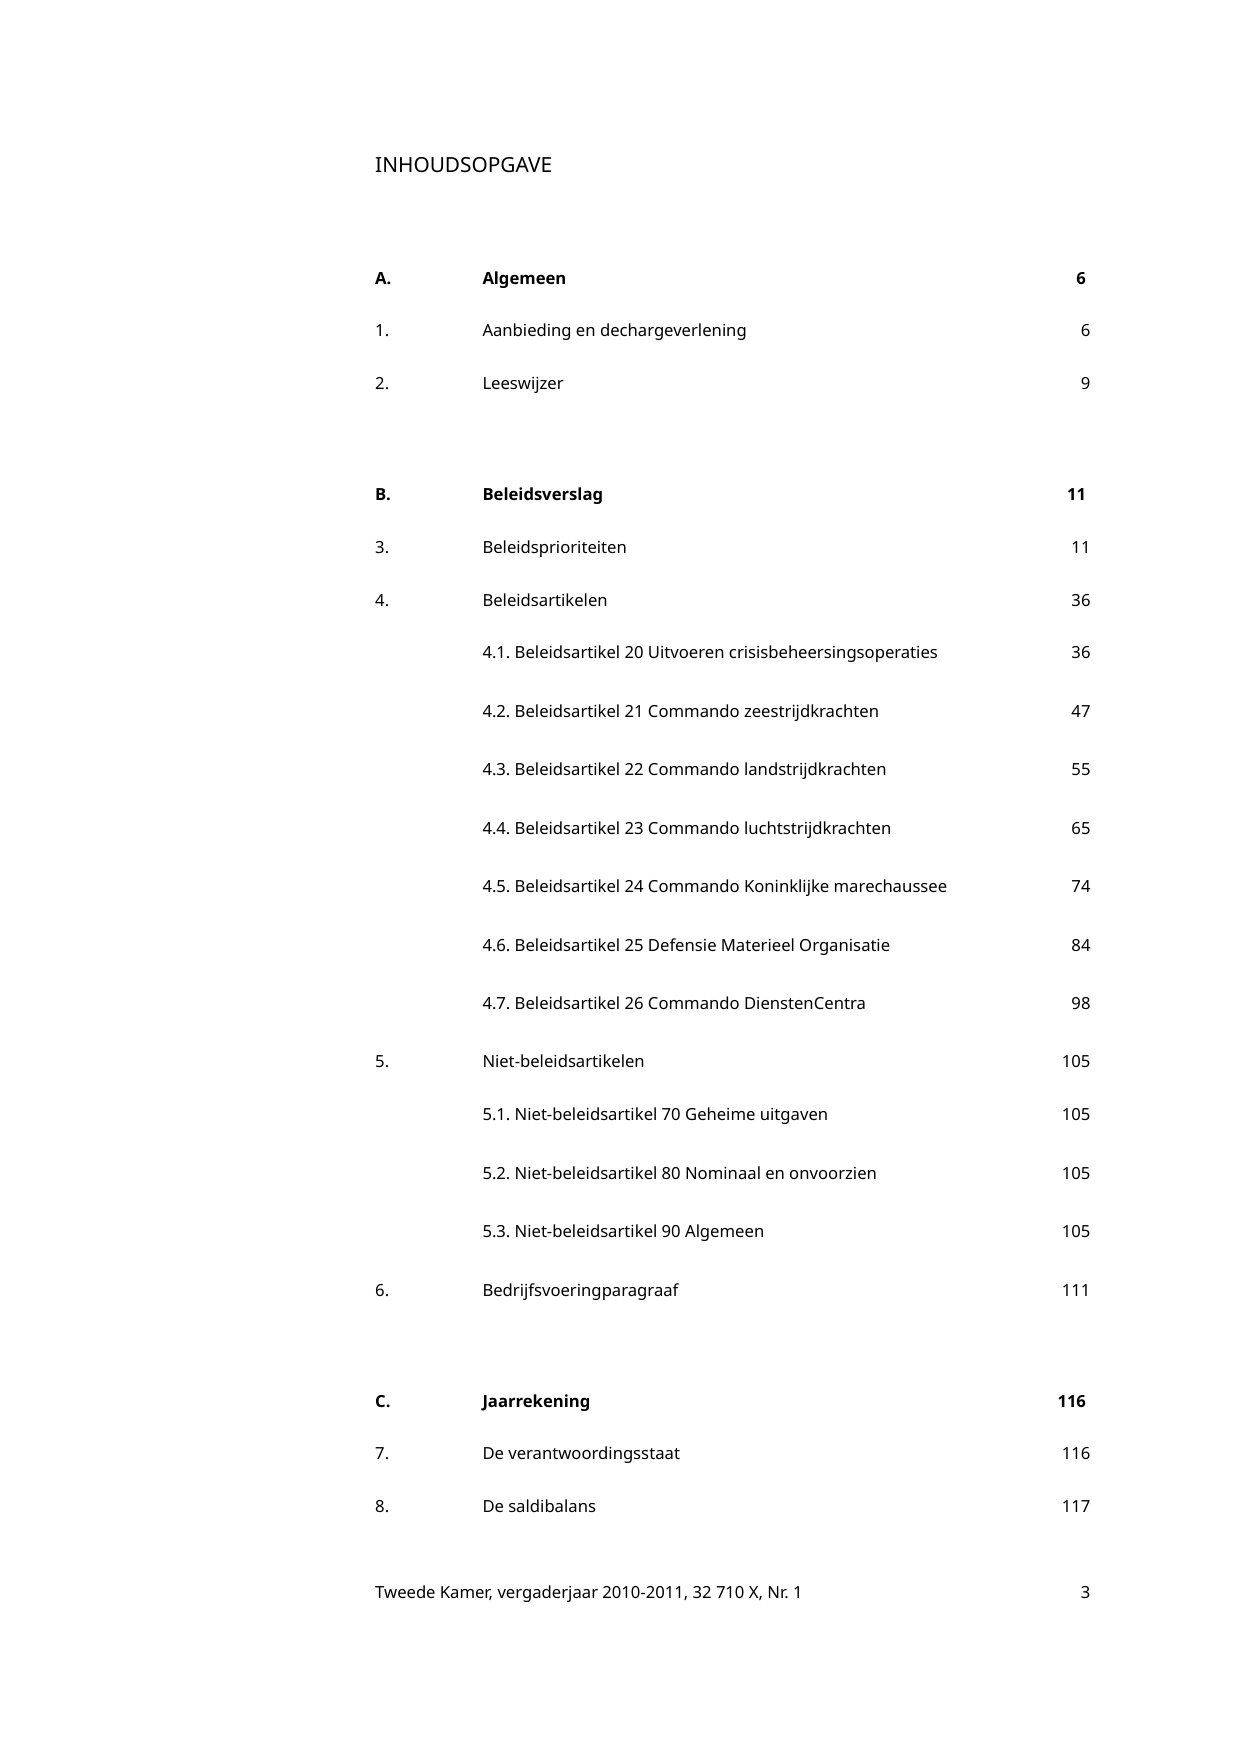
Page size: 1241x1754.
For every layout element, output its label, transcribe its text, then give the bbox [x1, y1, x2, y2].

table_cell 11 [1026, 536, 1090, 588]
table_cell [375, 992, 482, 1050]
table_cell Niet-beleidsartikelen [482, 1050, 1026, 1103]
table_cell [375, 1331, 482, 1389]
table_cell 105 [1026, 1220, 1090, 1278]
table_cell [375, 933, 482, 992]
table_cell 55 [1026, 758, 1090, 816]
table_cell 5.1. Niet-beleidsartikel 70 Geheime uitgaven [482, 1103, 1026, 1161]
table_cell 36 [1026, 588, 1090, 641]
table_cell 111 [1026, 1278, 1090, 1331]
table_cell 47 [1026, 700, 1090, 758]
table_cell [375, 425, 482, 483]
table_cell 4.4. Beleidsartikel 23 Commando luchtstrijdkrachten [482, 816, 1026, 875]
table_cell Beleidsprioriteiten [482, 536, 1026, 588]
subtitle INHOUDSOPGAVE [375, 150, 1090, 178]
table_cell 4.5. Beleidsartikel 24 Commando Koninklijke marechaussee [482, 875, 1026, 933]
table_cell 4.1. Beleidsartikel 20 Uitvoeren crisisbeheersingsoperaties [482, 641, 1026, 699]
table_cell 4.7. Beleidsartikel 26 Commando DienstenCentra [482, 992, 1026, 1050]
table_cell [375, 700, 482, 758]
table_cell Jaarrekening [482, 1389, 1026, 1442]
table_cell 8. [375, 1495, 482, 1517]
table_cell 11 [1026, 483, 1090, 536]
table_cell 116 [1026, 1442, 1090, 1495]
table_cell [1026, 425, 1090, 483]
table_cell 3. [375, 536, 482, 588]
table_cell Bedrijfsvoeringparagraaf [482, 1278, 1026, 1331]
table_cell [375, 816, 482, 875]
table_cell 4.3. Beleidsartikel 22 Commando landstrijdkrachten [482, 758, 1026, 816]
table_header 6 [1026, 266, 1090, 319]
table_cell 105 [1026, 1050, 1090, 1103]
table_cell C. [375, 1389, 482, 1442]
table_cell 6. [375, 1278, 482, 1331]
table_cell 65 [1026, 816, 1090, 875]
table_cell [1026, 1331, 1090, 1389]
table_cell 7. [375, 1442, 482, 1495]
table_cell [375, 1161, 482, 1220]
table_cell Leeswijzer [482, 372, 1026, 424]
table_cell 9 [1026, 372, 1090, 424]
table_cell 4.6. Beleidsartikel 25 Defensie Materieel Organisatie [482, 933, 1026, 992]
table_cell 4.2. Beleidsartikel 21 Commando zeestrijdkrachten [482, 700, 1026, 758]
table_cell [375, 875, 482, 933]
table_cell De verantwoordingsstaat [482, 1442, 1026, 1495]
table_cell Beleidsartikelen [482, 588, 1026, 641]
table_cell 5.2. Niet-beleidsartikel 80 Nominaal en onvoorzien [482, 1161, 1026, 1220]
table_cell 5.3. Niet-beleidsartikel 90 Algemeen [482, 1220, 1026, 1278]
table_header A. [375, 266, 482, 319]
table_cell 117 [1026, 1495, 1090, 1517]
table_cell 105 [1026, 1161, 1090, 1220]
table_cell [375, 641, 482, 699]
table_cell 74 [1026, 875, 1090, 933]
table_cell 105 [1026, 1103, 1090, 1161]
table_cell [482, 425, 1026, 483]
table_cell Aanbieding en dechargeverlening [482, 319, 1026, 372]
table_header Algemeen [482, 266, 1026, 319]
table_cell [375, 1103, 482, 1161]
table_cell B. [375, 483, 482, 536]
table_cell 2. [375, 372, 482, 424]
table_cell 1. [375, 319, 482, 372]
table_cell De saldibalans [482, 1495, 1026, 1517]
table_cell Beleidsverslag [482, 483, 1026, 536]
table_cell 98 [1026, 992, 1090, 1050]
table_cell 4. [375, 588, 482, 641]
table_cell [375, 758, 482, 816]
table_cell 5. [375, 1050, 482, 1103]
table_cell [375, 1220, 482, 1278]
table_cell 84 [1026, 933, 1090, 992]
table_cell [482, 1331, 1026, 1389]
table_cell 6 [1026, 319, 1090, 372]
table_cell 116 [1026, 1389, 1090, 1442]
table_cell 36 [1026, 641, 1090, 699]
